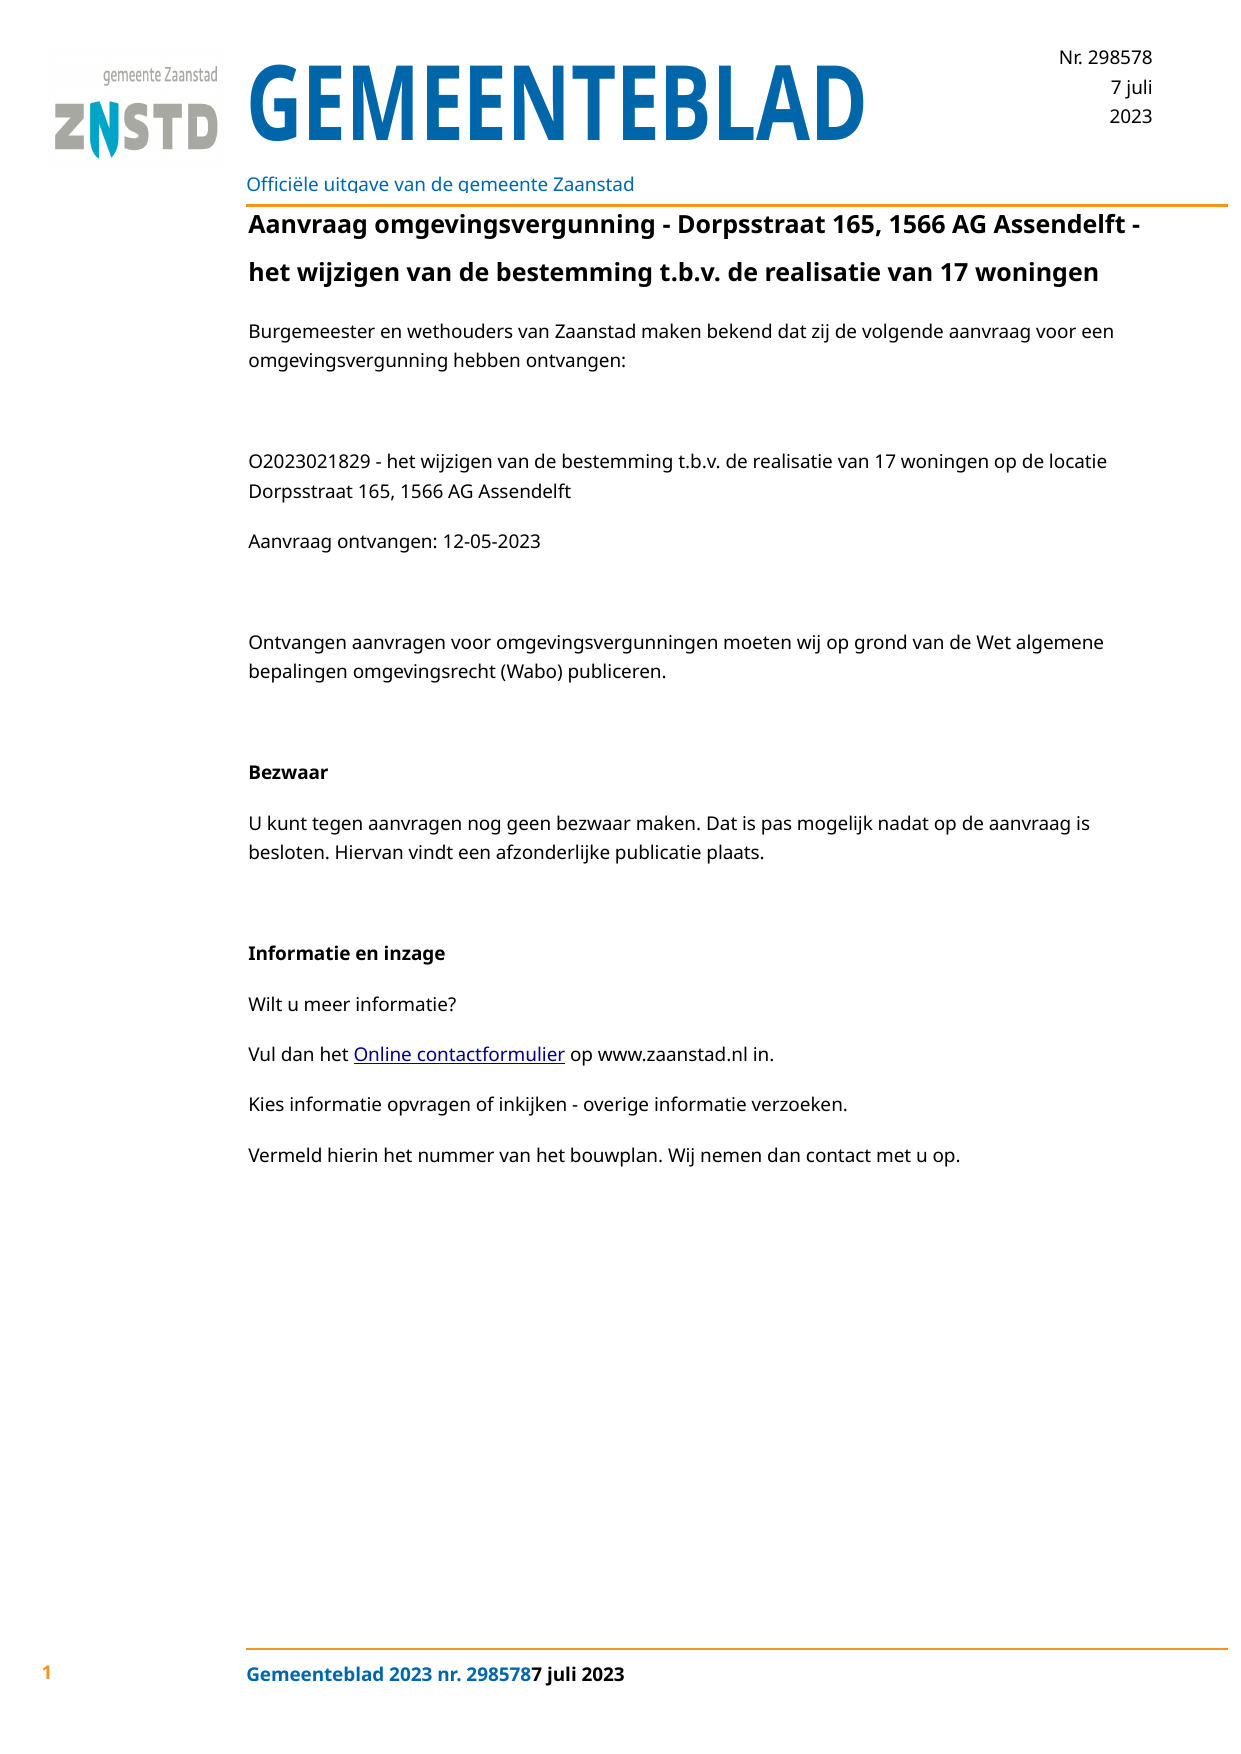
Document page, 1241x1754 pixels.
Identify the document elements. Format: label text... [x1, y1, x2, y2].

picture [41, 47, 231, 172]
text Aanvraag ontvangen: 12-05-2023 [248, 528, 1152, 554]
text Vul dan het Online contactformulier op www.zaanstad.nl in. [248, 1041, 1152, 1067]
text Bezwaar [248, 759, 1152, 785]
text Aanvraag omgevingsvergunning - Dorpsstraat 165, 1566 AG Assendelft - het wijzigen van de bestemming t.b.v. de realisatie van 17 woningen [248, 207, 1152, 288]
text Vermeld hierin het nummer van het bouwplan. Wij nemen dan contact met u op. [248, 1142, 1152, 1168]
text O2023021829 - het wijzigen van de bestemming t.b.v. de realisatie van 17 woningen op de locatie Dorpsstraat 165, 1566 AG Assendelft [248, 448, 1152, 504]
text Informatie en inzage [248, 940, 1152, 966]
text Kies informatie opvragen of inkijken - overige informatie verzoeken. [248, 1092, 1152, 1117]
text Burgemeester en wethouders van Zaanstad maken bekend dat zij de volgende aanvraag voor een omgevingsvergunning hebben ontvangen: [248, 318, 1152, 373]
text Wilt u meer informatie? [248, 991, 1152, 1017]
text U kunt tegen aanvragen nog geen bezwaar maken. Dat is pas mogelijk nadat op de aanvraag is besloten. Hiervan vindt een afzonderlijke publicatie plaats. [248, 810, 1152, 865]
text Ontvangen aanvragen voor omgevingsvergunningen moeten wij op grond van de Wet algemene bepalingen omgevingsrecht (Wabo) publiceren. [248, 629, 1152, 684]
